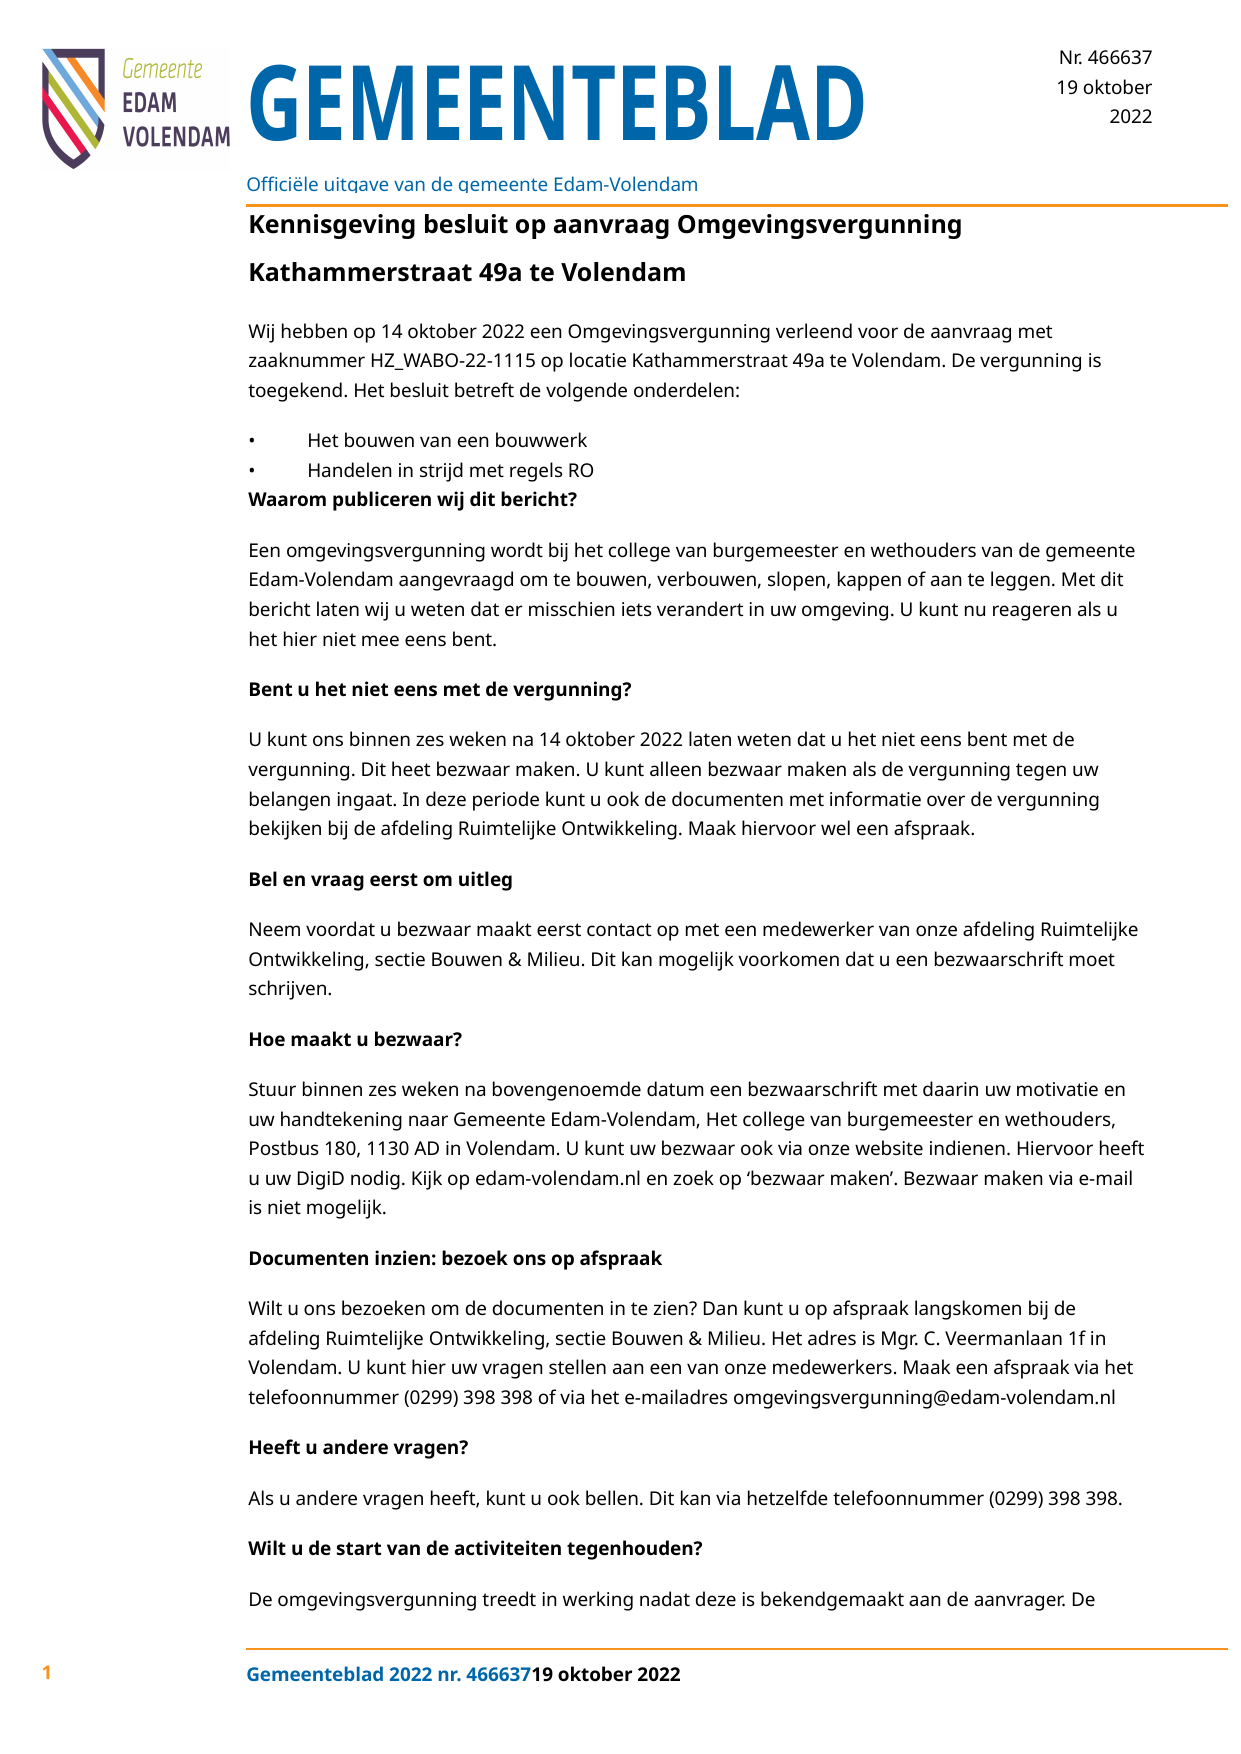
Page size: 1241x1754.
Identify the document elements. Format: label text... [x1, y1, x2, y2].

text Wilt u ons bezoeken om de documenten in te zien? Dan kunt u op afspraak langskomen bij de afdeling Ruimtelijke Ontwikkeling, sectie Bouwen & Milieu. Het adres is Mgr. C. Veermanlaan 1f in Volendam. U kunt hier uw vragen stellen aan een van onze medewerkers. Maak een afspraak via het telefoonnummer (0299) 398 398 of via het e-mailadres omgevingsvergunning@edam-volendam.nl [248, 1295, 1152, 1410]
text Bel en vraag eerst om uitleg [248, 866, 1152, 892]
text Heeft u andere vragen? [248, 1434, 1152, 1460]
text Bent u het niet eens met de vergunning? [248, 676, 1152, 702]
list Het bouwen van een bouwwerk [248, 427, 1152, 453]
text Hoe maakt u bezwaar? [248, 1026, 1152, 1052]
text Als u andere vragen heeft, kunt u ook bellen. Dit kan via hetzelfde telefoonnummer (0299) 398 398. [248, 1485, 1152, 1511]
text De omgevingsvergunning treedt in werking nadat deze is bekendgemaakt aan de aanvrager. De [248, 1586, 1152, 1612]
text Kennisgeving besluit op aanvraag Omgevingsvergunning Kathammerstraat 49a te Volendam [248, 207, 1152, 288]
text Neem voordat u bezwaar maakt eerst contact op met een medewerker van onze afdeling Ruimtelijke Ontwikkeling, sectie Bouwen & Milieu. Dit kan mogelijk voorkomen dat u een bezwaarschrift moet schrijven. [248, 916, 1152, 1001]
text Wij hebben op 14 oktober 2022 een Omgevingsvergunning verleend voor de aanvraag met zaaknummer HZ_WABO-22-1115 op locatie Kathammerstraat 49a te Volendam. De vergunning is toegekend. Het besluit betreft de volgende onderdelen: [248, 318, 1152, 403]
text U kunt ons binnen zes weken na 14 oktober 2022 laten weten dat u het niet eens bent met de vergunning. Dit heet bezwaar maken. U kunt alleen bezwaar maken als de vergunning tegen uw belangen ingaat. In deze periode kunt u ook de documenten met informatie over de vergunning bekijken bij de afdeling Ruimtelijke Ontwikkeling. Maak hiervoor wel een afspraak. [248, 727, 1152, 841]
list Handelen in strijd met regels RO [248, 457, 1152, 483]
picture [41, 47, 231, 172]
text Documenten inzien: bezoek ons op afspraak [248, 1245, 1152, 1271]
text Stuur binnen zes weken na bovengenoemde datum een bezwaarschrift met daarin uw motivatie en uw handtekening naar Gemeente Edam-Volendam, Het college van burgemeester en wethouders, Postbus 180, 1130 AD in Volendam. U kunt uw bezwaar ook via onze website indienen. Hiervoor heeft u uw DigiD nodig. Kijk op edam-volendam.nl en zoek op ‘bezwaar maken’. Bezwaar maken via e-mail is niet mogelijk. [248, 1076, 1152, 1220]
text Een omgevingsvergunning wordt bij het college van burgemeester en wethouders van de gemeente Edam-Volendam aangevraagd om te bouwen, verbouwen, slopen, kappen of aan te leggen. Met dit bericht laten wij u weten dat er misschien iets verandert in uw omgeving. U kunt nu reageren als u het hier niet mee eens bent. [248, 537, 1152, 652]
text Waarom publiceren wij dit bericht? [248, 487, 1152, 512]
text Wilt u de start van de activiteiten tegenhouden? [248, 1535, 1152, 1561]
